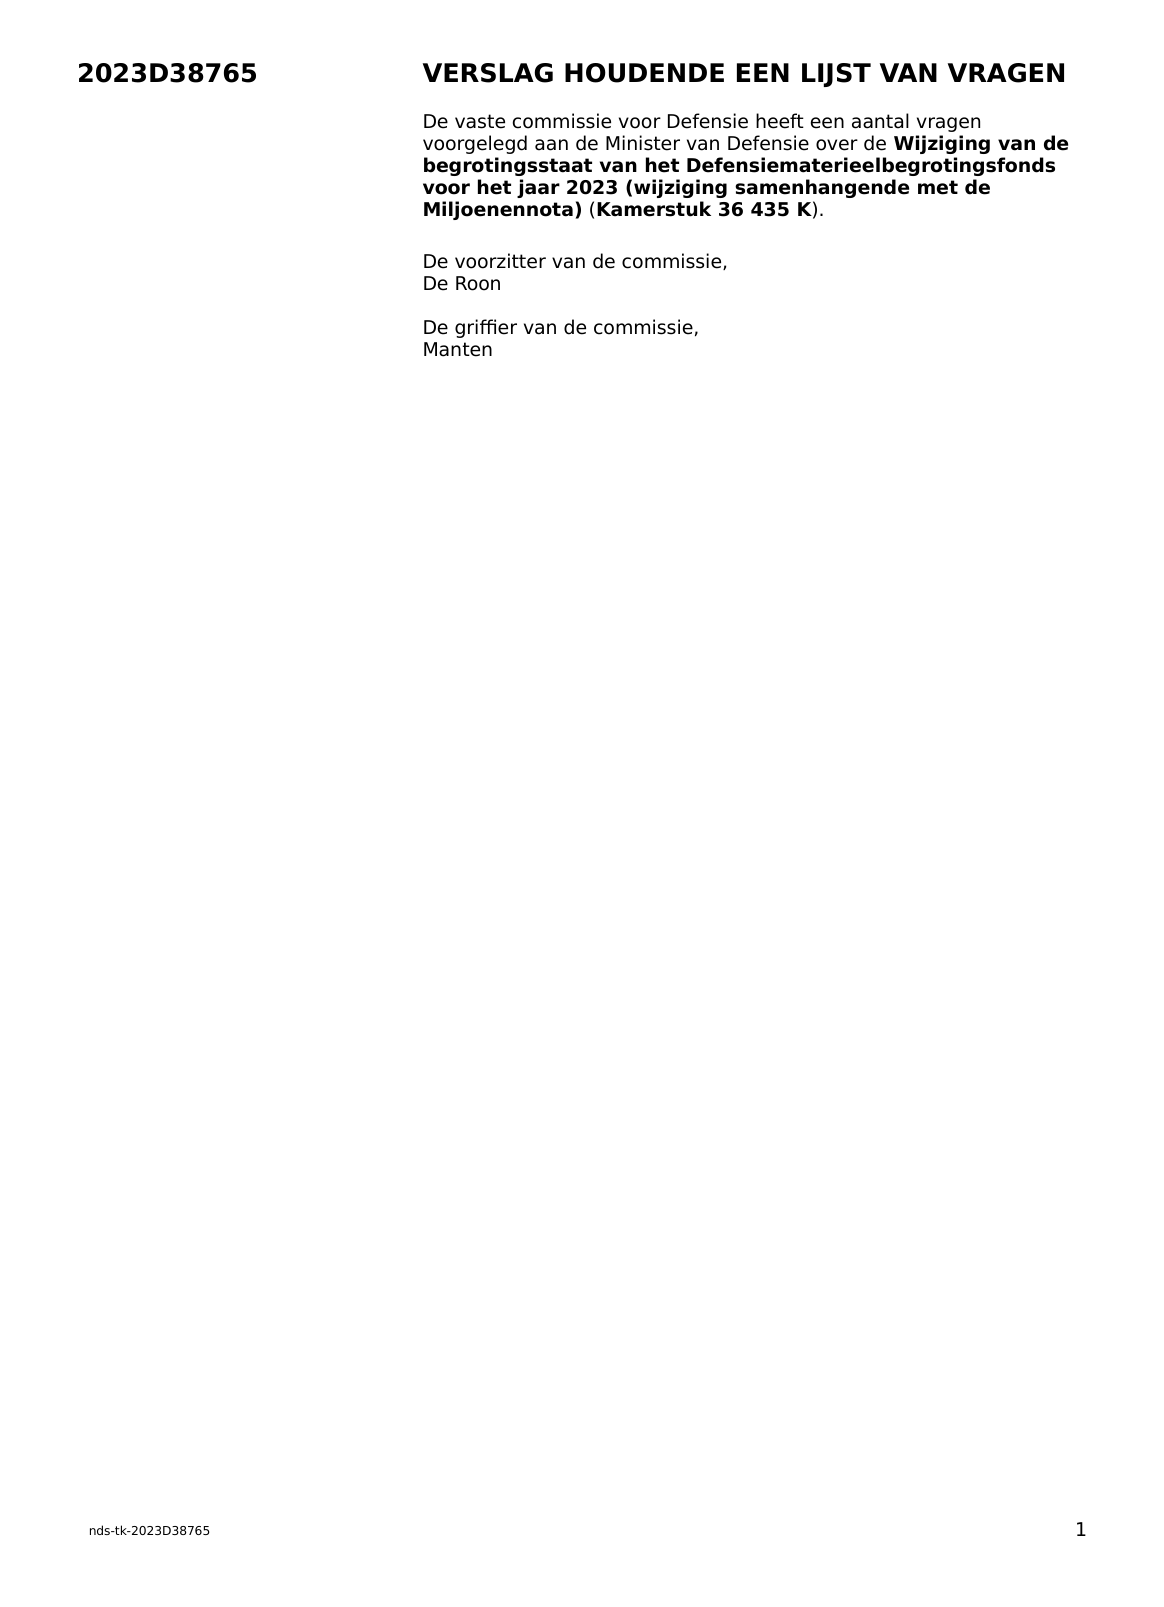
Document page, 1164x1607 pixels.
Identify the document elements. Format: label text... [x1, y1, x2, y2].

text nds-tk-2023D38765 [88, 1524, 323, 1538]
text De vaste commissie voor Defensie heeft een aantal vragen voorgelegd aan de Minister van Defensie over de Wijziging van de begrotingsstaat van het Defensiematerieelbegrotingsfonds voor het jaar 2023 (wijziging samenhangende met de Miljoenennota) (Kamerstuk 36 435 K). [422, 111, 1087, 221]
text 2023D38765 VERSLAG HOUDENDE EEN LIJST VAN VRAGEN [77, 59, 1087, 89]
text De griffier van de commissie, Manten [422, 317, 1087, 361]
text De voorzitter van de commissie, De Roon [422, 251, 1087, 295]
